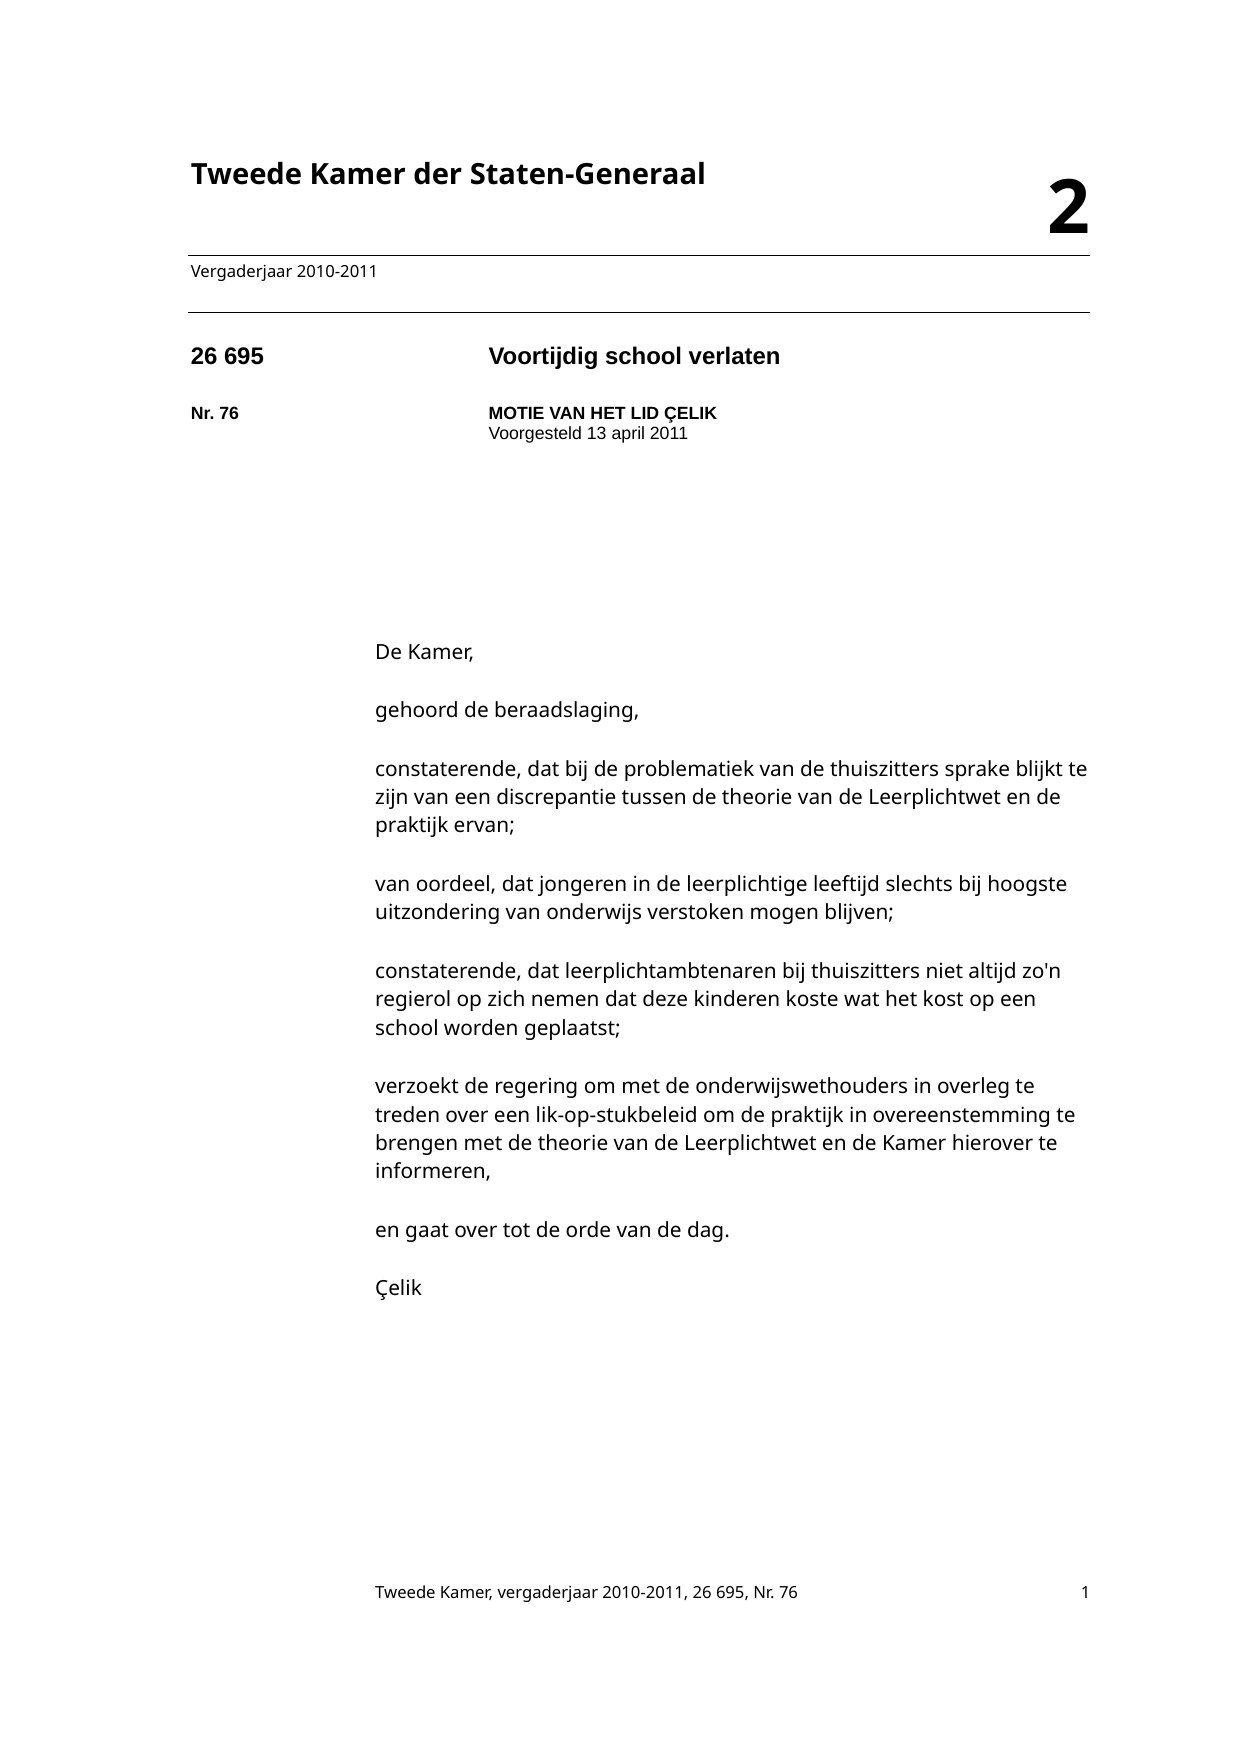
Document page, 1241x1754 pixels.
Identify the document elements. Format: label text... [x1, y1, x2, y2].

text van oordeel, dat jongeren in de leerplichtige leeftijd slechts bij hoogste uitzondering van onderwijs verstoken mogen blijven; [375, 869, 1090, 926]
table_cell 26 695 [188, 339, 485, 399]
table_header 2 [910, 150, 1090, 255]
text verzoekt de regering om met de onderwijswethouders in overleg te treden over een lik-op-stukbeleid om de praktijk in overeenstemming te brengen met de theorie van de Leerplichtwet en de Kamer hierover te informeren, [375, 1071, 1090, 1185]
text Çelik [375, 1273, 1090, 1302]
table_cell Vergaderjaar 2010-2011 [188, 256, 485, 312]
table_cell Nr. 76 [188, 399, 485, 518]
text constaterende, dat bij de problematiek van de thuiszitters sprake blijkt te zijn van een discrepantie tussen de theorie van de Leerplichtwet en de praktijk ervan; [375, 754, 1090, 839]
table_cell [485, 256, 1090, 312]
text De Kamer, [375, 637, 1090, 665]
text en gaat over tot de orde van de dag. [375, 1215, 1090, 1243]
table_cell MOTIE VAN HET LID ÇELIK Voorgesteld 13 april 2011 [485, 399, 1090, 518]
table_cell [485, 313, 1090, 339]
text gehoord de beraadslaging, [375, 695, 1090, 724]
table_cell [188, 313, 485, 339]
table_header Tweede Kamer der Staten-Generaal [188, 150, 909, 255]
text constaterende, dat leerplichtambtenaren bij thuiszitters niet altijd zo'n regierol op zich nemen dat deze kinderen koste wat het kost op een school worden geplaatst; [375, 956, 1090, 1041]
table_cell Voortijdig school verlaten [485, 339, 1090, 399]
